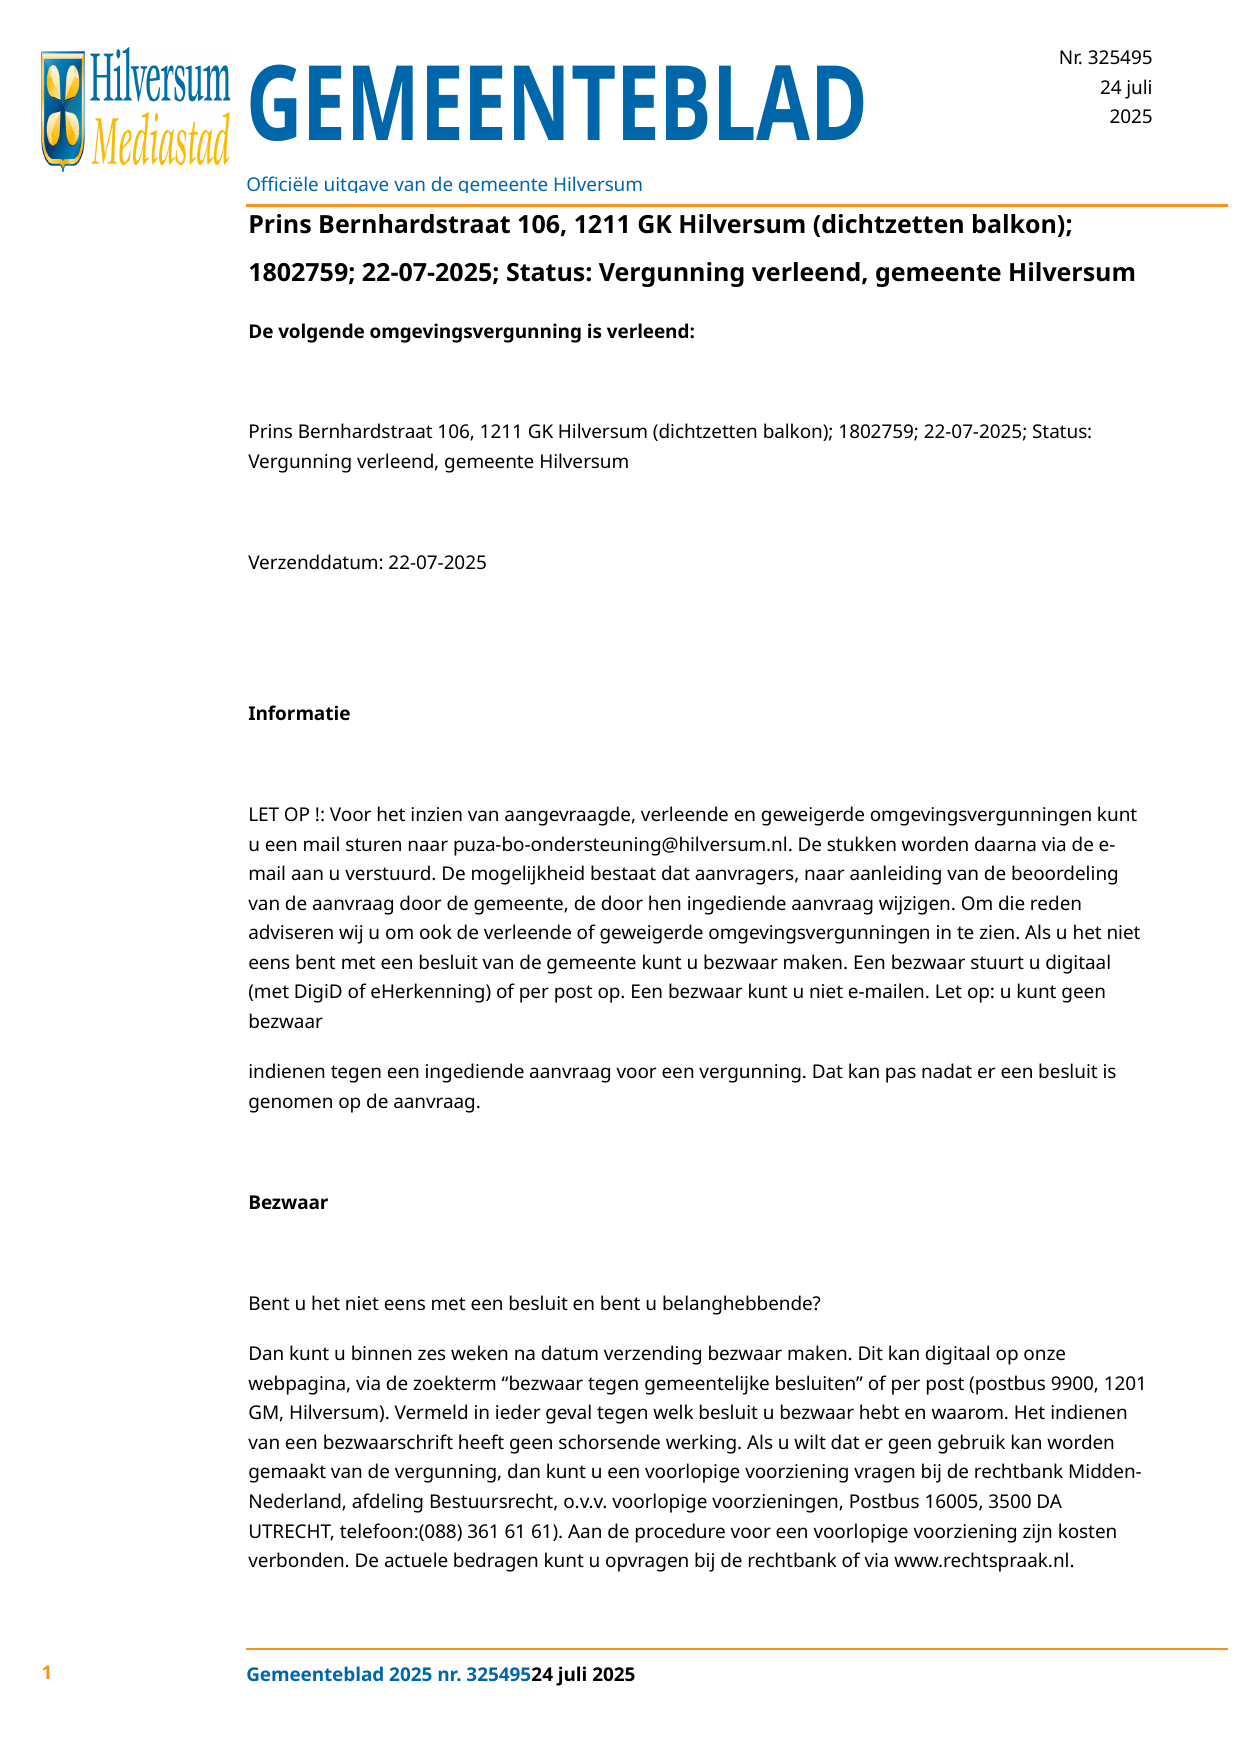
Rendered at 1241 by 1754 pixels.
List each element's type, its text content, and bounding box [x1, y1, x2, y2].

text indienen tegen een ingediende aanvraag voor een vergunning. Dat kan pas nadat er een besluit is genomen op de aanvraag. [248, 1059, 1152, 1114]
text Verzenddatum: 22-07-2025 [248, 549, 1152, 575]
text Prins Bernhardstraat 106, 1211 GK Hilversum (dichtzetten balkon); 1802759; 22-07-2025; Status: Vergunning verleend, gemeente Hilversum [248, 419, 1152, 474]
text LET OP !: Voor het inzien van aangevraagde, verleende en geweigerde omgevingsvergunningen kunt u een mail sturen naar puza-bo-ondersteuning@hilversum.nl. De stukken worden daarna via de e-mail aan u verstuurd. De mogelijkheid bestaat dat aanvragers, naar aanleiding van de beoordeling van de aanvraag door de gemeente, de door hen ingediende aanvraag wijzigen. Om die reden adviseren wij u om ook de verleende of geweigerde omgevingsvergunningen in te zien. Als u het niet eens bent met een besluit van de gemeente kunt u bezwaar maken. Een bezwaar stuurt u digitaal (met DigiD of eHerkenning) of per post op. Een bezwaar kunt u niet e-mailen. Let op: u kunt geen bezwaar [248, 801, 1152, 1034]
text Informatie [248, 700, 1152, 726]
text Bezwaar [248, 1189, 1152, 1215]
text Prins Bernhardstraat 106, 1211 GK Hilversum (dichtzetten balkon); 1802759; 22-07-2025; Status: Vergunning verleend, gemeente Hilversum [248, 207, 1152, 288]
picture [41, 47, 231, 172]
text De volgende omgevingsvergunning is verleend: [248, 318, 1152, 344]
text Dan kunt u binnen zes weken na datum verzending bezwaar maken. Dit kan digitaal op onze webpagina, via de zoekterm “bezwaar tegen gemeentelijke besluiten” of per post (postbus 9900, 1201 GM, Hilversum). Vermeld in ieder geval tegen welk besluit u bezwaar hebt en waarom. Het indienen van een bezwaarschrift heeft geen schorsende werking. Als u wilt dat er geen gebruik kan worden gemaakt van de vergunning, dan kunt u een voorlopige voorziening vragen bij de rechtbank Midden-Nederland, afdeling Bestuursrecht, o.v.v. voorlopige voorzieningen, Postbus 16005, 3500 DA UTRECHT, telefoon:(088) 361 61 61). Aan de procedure voor een voorlopige voorziening zijn kosten verbonden. De actuele bedragen kunt u opvragen bij de rechtbank of via www.rechtspraak.nl. [248, 1340, 1152, 1573]
text Bent u het niet eens met een besluit en bent u belanghebbende? [248, 1290, 1152, 1316]
